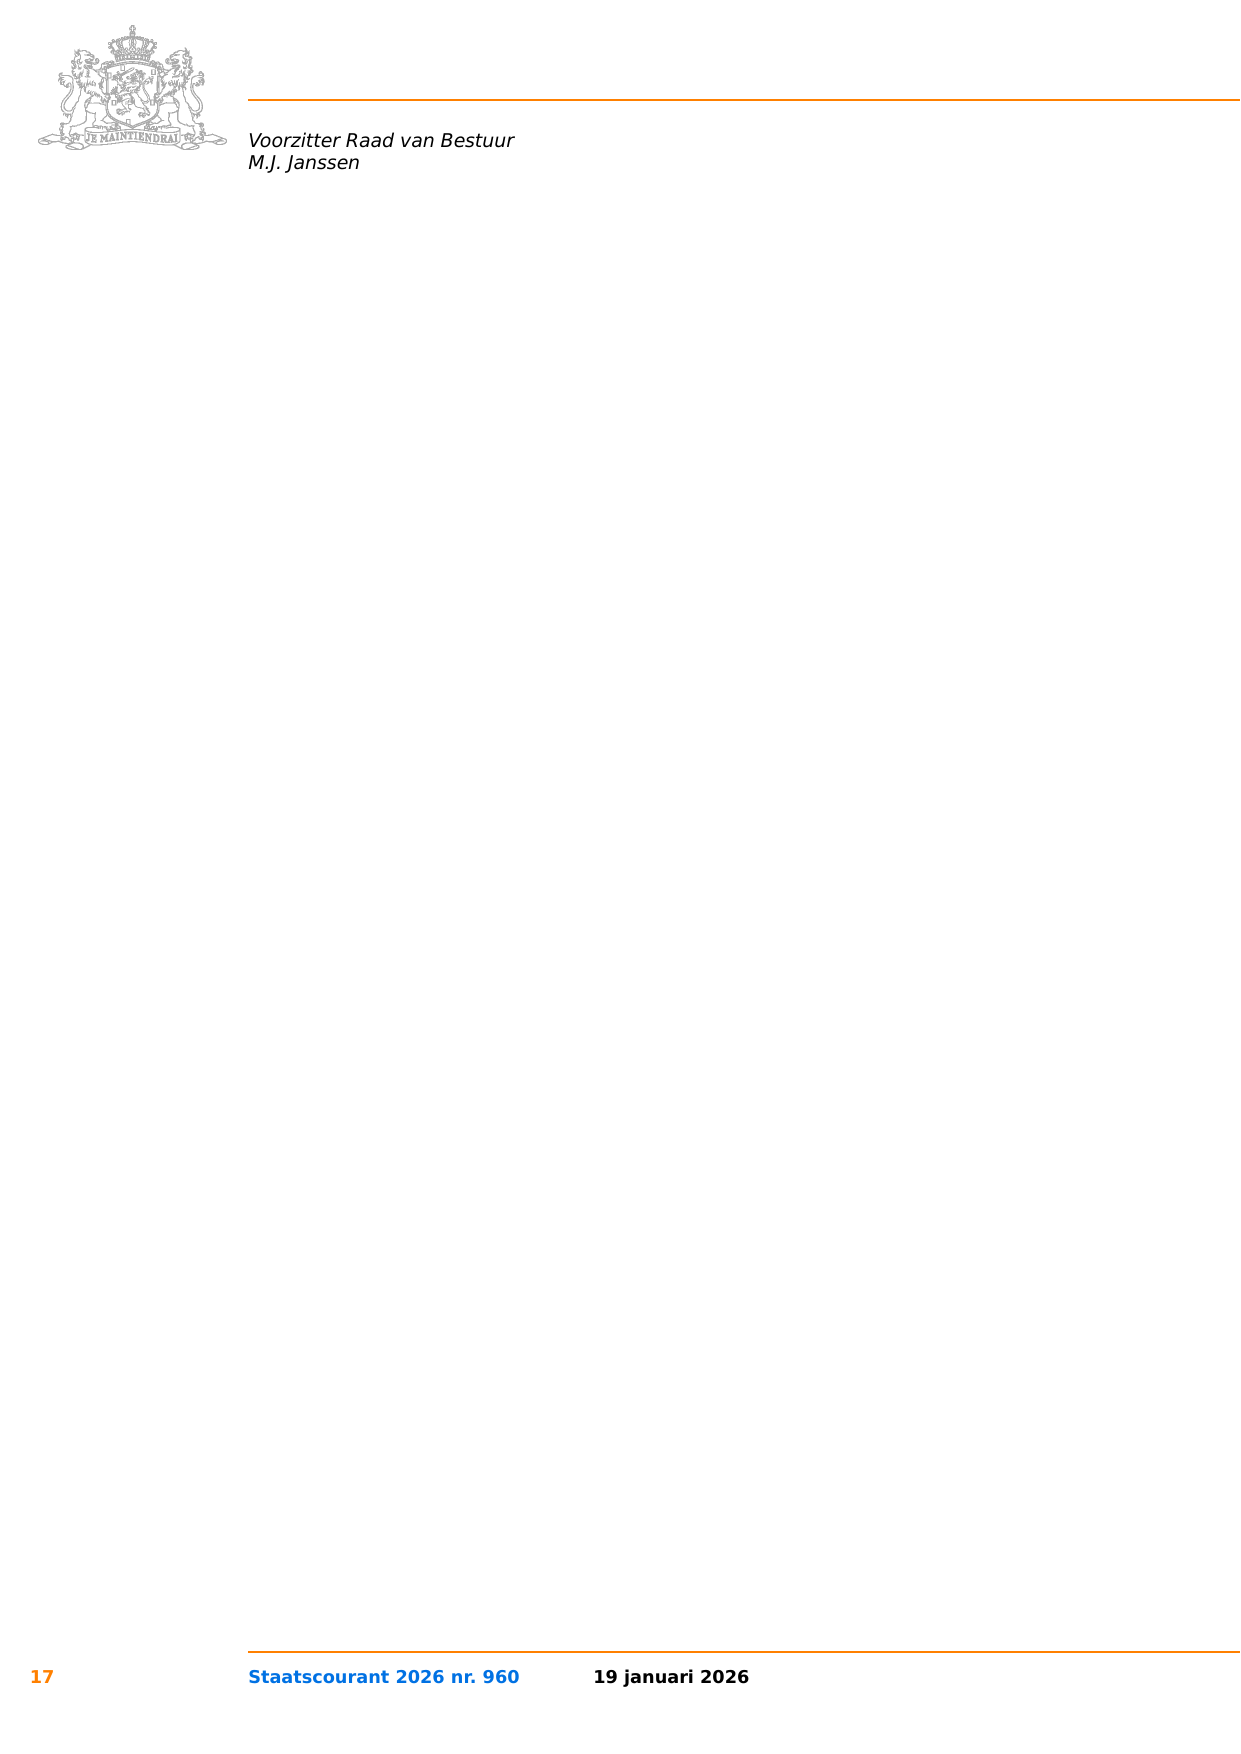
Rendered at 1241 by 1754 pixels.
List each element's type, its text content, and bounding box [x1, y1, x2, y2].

picture [38, 25, 227, 150]
text Voorzitter Raad van Bestuur M.J. Janssen [248, 130, 1163, 174]
